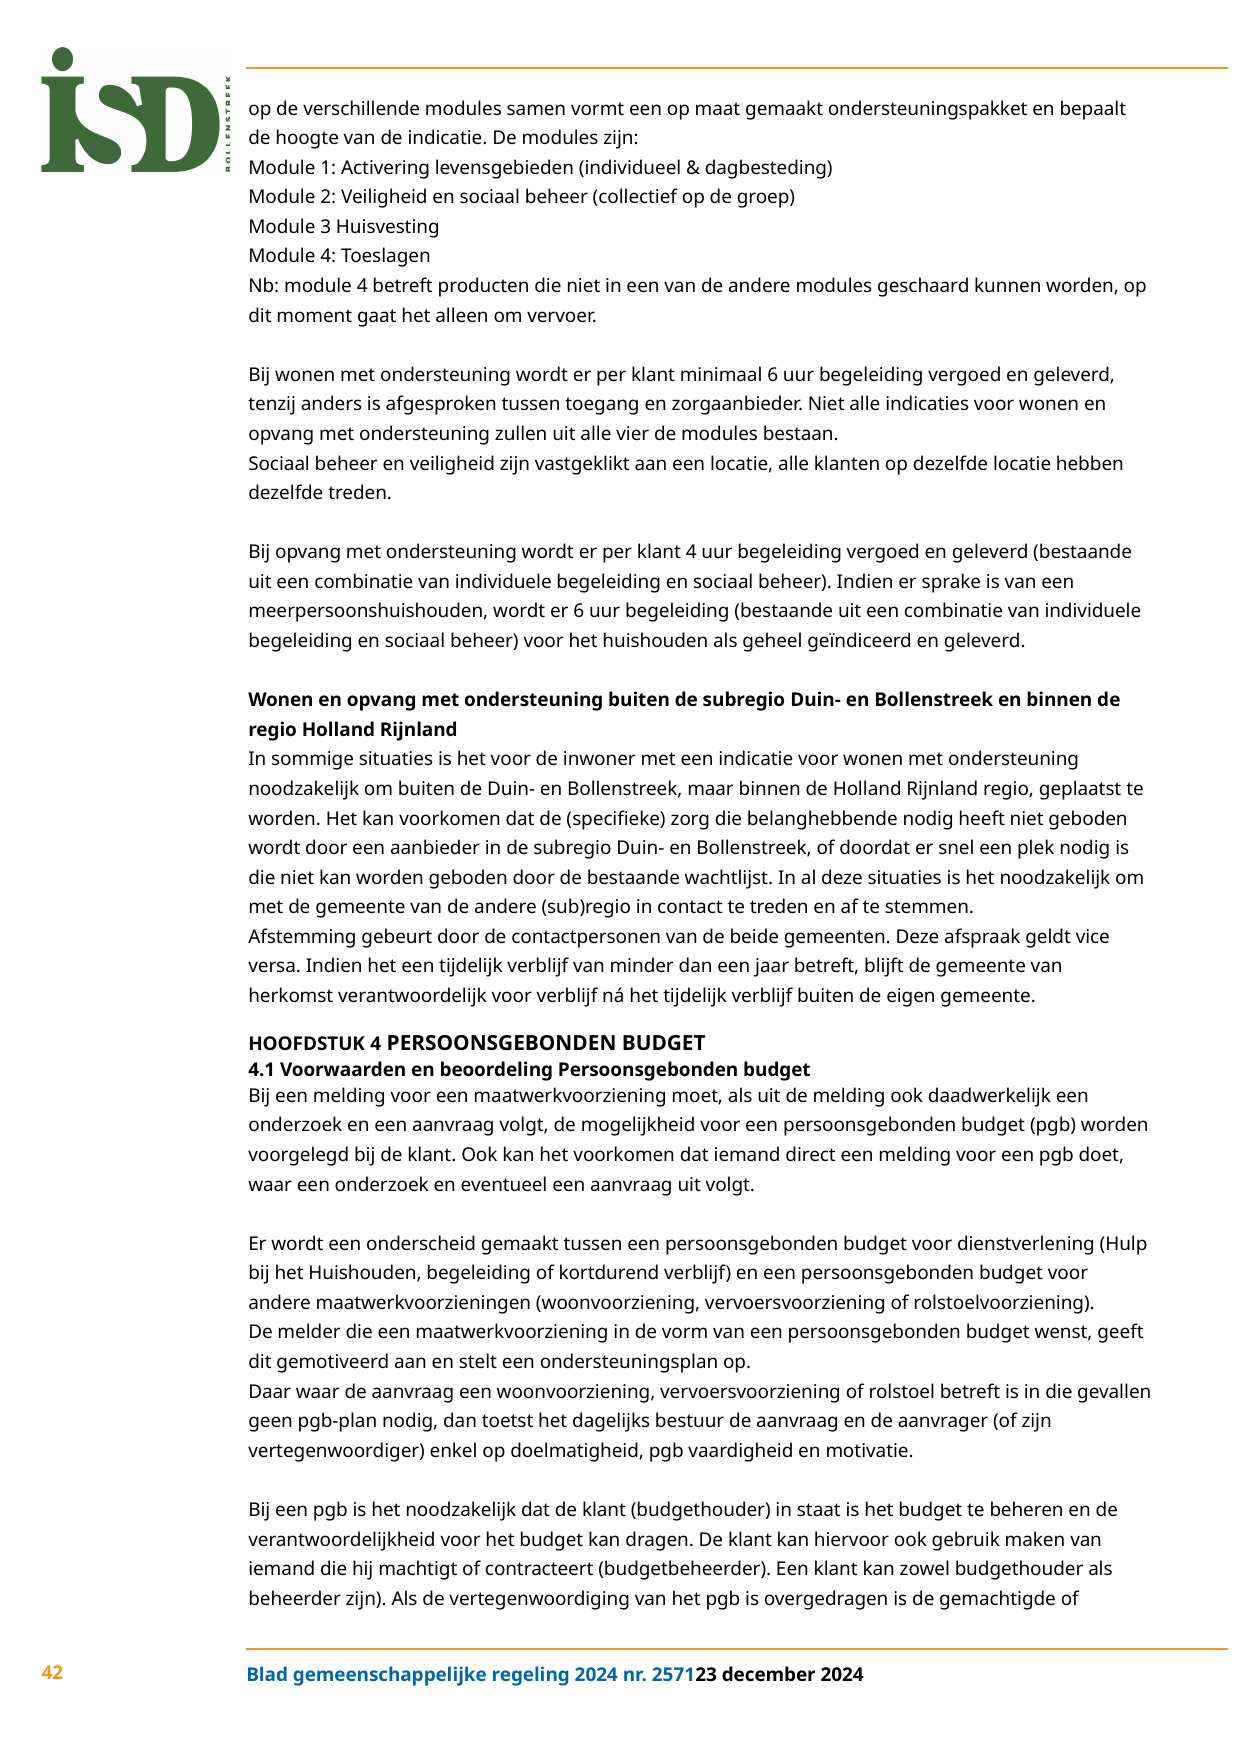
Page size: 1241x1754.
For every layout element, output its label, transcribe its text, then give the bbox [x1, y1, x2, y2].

text Er wordt een onderscheid gemaakt tussen een persoonsgebonden budget voor dienstverlening (Hulp bij het Huishouden, begeleiding of kortdurend verblijf) en een persoonsgebonden budget voor andere maatwerkvoorzieningen (woonvoorziening, vervoersvoorziening of rolstoelvoorziening). [248, 1230, 1152, 1315]
text Daar waar de aanvraag een woonvoorziening, vervoersvoorziening of rolstoel betreft is in die gevallen geen pgb-plan nodig, dan toetst het dagelijks bestuur de aanvraag en de aanvrager (of zijn vertegenwoordiger) enkel op doelmatigheid, pgb vaardigheid en motivatie. [248, 1378, 1152, 1463]
text Bij opvang met ondersteuning wordt er per klant 4 uur begeleiding vergoed en geleverd (bestaande uit een combinatie van individuele begeleiding en sociaal beheer). Indien er sprake is van een meerpersoonshuishouden, wordt er 6 uur begeleiding (bestaande uit een combinatie van individuele begeleiding en sociaal beheer) voor het huishouden als geheel geïndiceerd en geleverd. [248, 538, 1152, 653]
text HOOFDSTUK 4 PERSOONSGEBONDEN BUDGET [248, 1028, 1152, 1056]
text Module 4: Toeslagen [248, 243, 1152, 268]
text Module 1: Activering levensgebieden (individueel & dagbesteding) [248, 154, 1152, 180]
text Nb: module 4 betreft producten die niet in een van de andere modules geschaard kunnen worden, op dit moment gaat het alleen om vervoer. [248, 272, 1152, 328]
text Wonen en opvang met ondersteuning buiten de subregio Duin- en Bollenstreek en binnen de regio Holland Rijnland [248, 686, 1152, 742]
text Module 3 Huisvesting [248, 213, 1152, 239]
text Afstemming gebeurt door de contactpersonen van de beide gemeenten. Deze afspraak geldt vice versa. Indien het een tijdelijk verblijf van minder dan een jaar betreft, blijft de gemeente van herkomst verantwoordelijk voor verblijf ná het tijdelijk verblijf buiten de eigen gemeente. [248, 923, 1152, 1008]
text In sommige situaties is het voor de inwoner met een indicatie voor wonen met ondersteuning noodzakelijk om buiten de Duin- en Bollenstreek, maar binnen de Holland Rijnland regio, geplaatst te worden. Het kan voorkomen dat de (specifieke) zorg die belanghebbende nodig heeft niet geboden wordt door een aanbieder in de subregio Duin- en Bollenstreek, of doordat er snel een plek nodig is die niet kan worden geboden door de bestaande wachtlijst. In al deze situaties is het noodzakelijk om met de gemeente van de andere (sub)regio in contact te treden en af te stemmen. [248, 746, 1152, 919]
text op de verschillende modules samen vormt een op maat gemaakt ondersteuningspakket en bepaalt de hoogte van de indicatie. De modules zijn: [248, 95, 1152, 150]
text 4.1 Voorwaarden en beoordeling Persoonsgebonden budget [248, 1056, 1152, 1082]
picture [41, 47, 231, 172]
text Module 2: Veiligheid en sociaal beheer (collectief op de groep) [248, 183, 1152, 209]
text De melder die een maatwerkvoorziening in de vorm van een persoonsgebonden budget wenst, geeft dit gemotiveerd aan en stelt een ondersteuningsplan op. [248, 1319, 1152, 1374]
text Bij een pgb is het noodzakelijk dat de klant (budgethouder) in staat is het budget te beheren en de verantwoordelijkheid voor het budget kan dragen. De klant kan hiervoor ook gebruik maken van iemand die hij machtigt of contracteert (budgetbeheerder). Een klant kan zowel budgethouder als beheerder zijn). Als de vertegenwoordiging van het pgb is overgedragen is de gemachtigde of [248, 1496, 1152, 1611]
text Sociaal beheer en veiligheid zijn vastgeklikt aan een locatie, alle klanten op dezelfde locatie hebben dezelfde treden. [248, 450, 1152, 505]
text Bij een melding voor een maatwerkvoorziening moet, als uit de melding ook daadwerkelijk een onderzoek en een aanvraag volgt, de mogelijkheid voor een persoonsgebonden budget (pgb) worden voorgelegd bij de klant. Ook kan het voorkomen dat iemand direct een melding voor een pgb doet, waar een onderzoek en eventueel een aanvraag uit volgt. [248, 1082, 1152, 1197]
text Bij wonen met ondersteuning wordt er per klant minimaal 6 uur begeleiding vergoed en geleverd, tenzij anders is afgesproken tussen toegang en zorgaanbieder. Niet alle indicaties voor wonen en opvang met ondersteuning zullen uit alle vier de modules bestaan. [248, 361, 1152, 446]
